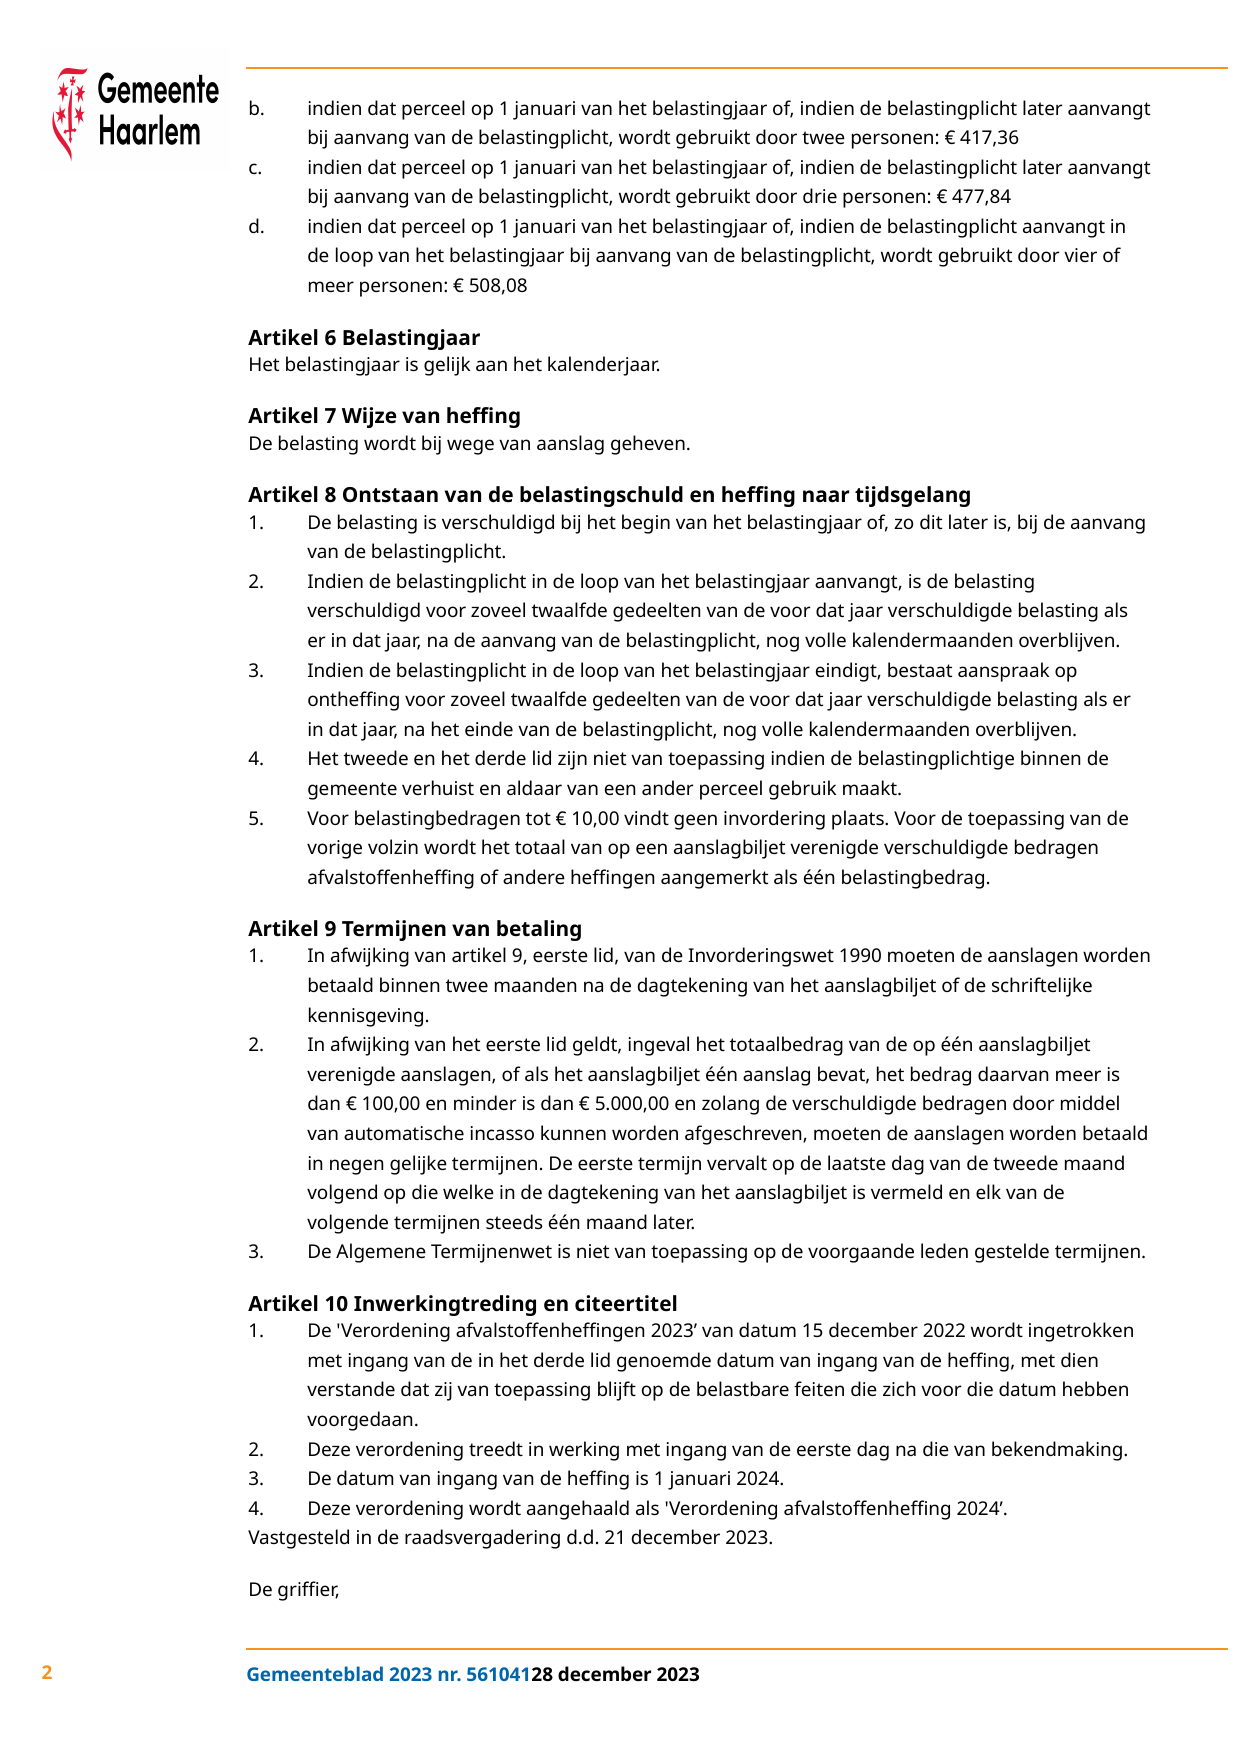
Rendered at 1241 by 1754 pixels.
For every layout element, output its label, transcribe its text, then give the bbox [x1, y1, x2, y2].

list indien dat perceel op 1 januari van het belastingjaar of, indien de belastingplicht later aanvangt bij aanvang van de belastingplicht, wordt gebruikt door drie personen: € 477,84 [248, 154, 1152, 209]
list In afwijking van artikel 9, eerste lid, van de Invorderingswet 1990 moeten de aanslagen worden betaald binnen twee maanden na de dagtekening van het aanslagbiljet of de schriftelijke kennisgeving. [248, 943, 1152, 1028]
list Indien de belastingplicht in de loop van het belastingjaar eindigt, bestaat aanspraak op ontheffing voor zoveel twaalfde gedeelten van de voor dat jaar verschuldigde belasting als er in dat jaar, na het einde van de belastingplicht, nog volle kalendermaanden overblijven. [248, 657, 1152, 742]
list De datum van ingang van de heffing is 1 januari 2024. [248, 1465, 1152, 1491]
text De griffier, [248, 1576, 1152, 1602]
list Het tweede en het derde lid zijn niet van toepassing indien de belastingplichtige binnen de gemeente verhuist en aldaar van een ander perceel gebruik maakt. [248, 746, 1152, 801]
list Deze verordening wordt aangehaald als 'Verordening afvalstoffenheffing 2024’. [248, 1495, 1152, 1521]
text Artikel 9 Termijnen van betaling [248, 914, 1152, 943]
text Artikel 6 Belastingjaar [248, 323, 1152, 351]
list De 'Verordening afvalstoffenheffingen 2023’ van datum 15 december 2022 wordt ingetrokken met ingang van de in het derde lid genoemde datum van ingang van de heffing, met dien verstande dat zij van toepassing blijft op de belastbare feiten die zich voor die datum hebben voorgedaan. [248, 1317, 1152, 1432]
text Artikel 7 Wijze van heffing [248, 402, 1152, 430]
list Deze verordening treedt in werking met ingang van de eerste dag na die van bekendmaking. [248, 1436, 1152, 1461]
text Vastgesteld in de raadsvergadering d.d. 21 december 2023. [248, 1524, 1152, 1550]
text Artikel 10 Inwerkingtreding en citeertitel [248, 1289, 1152, 1317]
list Voor belastingbedragen tot € 10,00 vindt geen invordering plaats. Voor de toepassing van de vorige volzin wordt het totaal van op een aanslagbiljet verenigde verschuldigde bedragen afvalstoffenheffing of andere heffingen aangemerkt als één belastingbedrag. [248, 805, 1152, 889]
list De belasting is verschuldigd bij het begin van het belastingjaar of, zo dit later is, bij de aanvang van de belastingplicht. [248, 509, 1152, 564]
list indien dat perceel op 1 januari van het belastingjaar of, indien de belastingplicht aanvangt in de loop van het belastingjaar bij aanvang van de belastingplicht, wordt gebruikt door vier of meer personen: € 508,08 [248, 213, 1152, 298]
list De Algemene Termijnenwet is niet van toepassing op de voorgaande leden gestelde termijnen. [248, 1238, 1152, 1264]
picture [41, 47, 231, 172]
list indien dat perceel op 1 januari van het belastingjaar of, indien de belastingplicht later aanvangt bij aanvang van de belastingplicht, wordt gebruikt door twee personen: € 417,36 [248, 95, 1152, 150]
text De belasting wordt bij wege van aanslag geheven. [248, 430, 1152, 456]
list Indien de belastingplicht in de loop van het belastingjaar aanvangt, is de belasting verschuldigd voor zoveel twaalfde gedeelten van de voor dat jaar verschuldigde belasting als er in dat jaar, na de aanvang van de belastingplicht, nog volle kalendermaanden overblijven. [248, 568, 1152, 653]
list In afwijking van het eerste lid geldt, ingeval het totaalbedrag van de op één aanslagbiljet verenigde aanslagen, of als het aanslagbiljet één aanslag bevat, het bedrag daarvan meer is dan € 100,00 en minder is dan € 5.000,00 en zolang de verschuldigde bedragen door middel van automatische incasso kunnen worden afgeschreven, moeten de aanslagen worden betaald in negen gelijke termijnen. De eerste termijn vervalt op de laatste dag van de tweede maand volgend op die welke in de dagtekening van het aanslagbiljet is vermeld en elk van de volgende termijnen steeds één maand later. [248, 1031, 1152, 1235]
text Artikel 8 Ontstaan van de belastingschuld en heffing naar tijdsgelang [248, 480, 1152, 509]
text Het belastingjaar is gelijk aan het kalenderjaar. [248, 351, 1152, 377]
